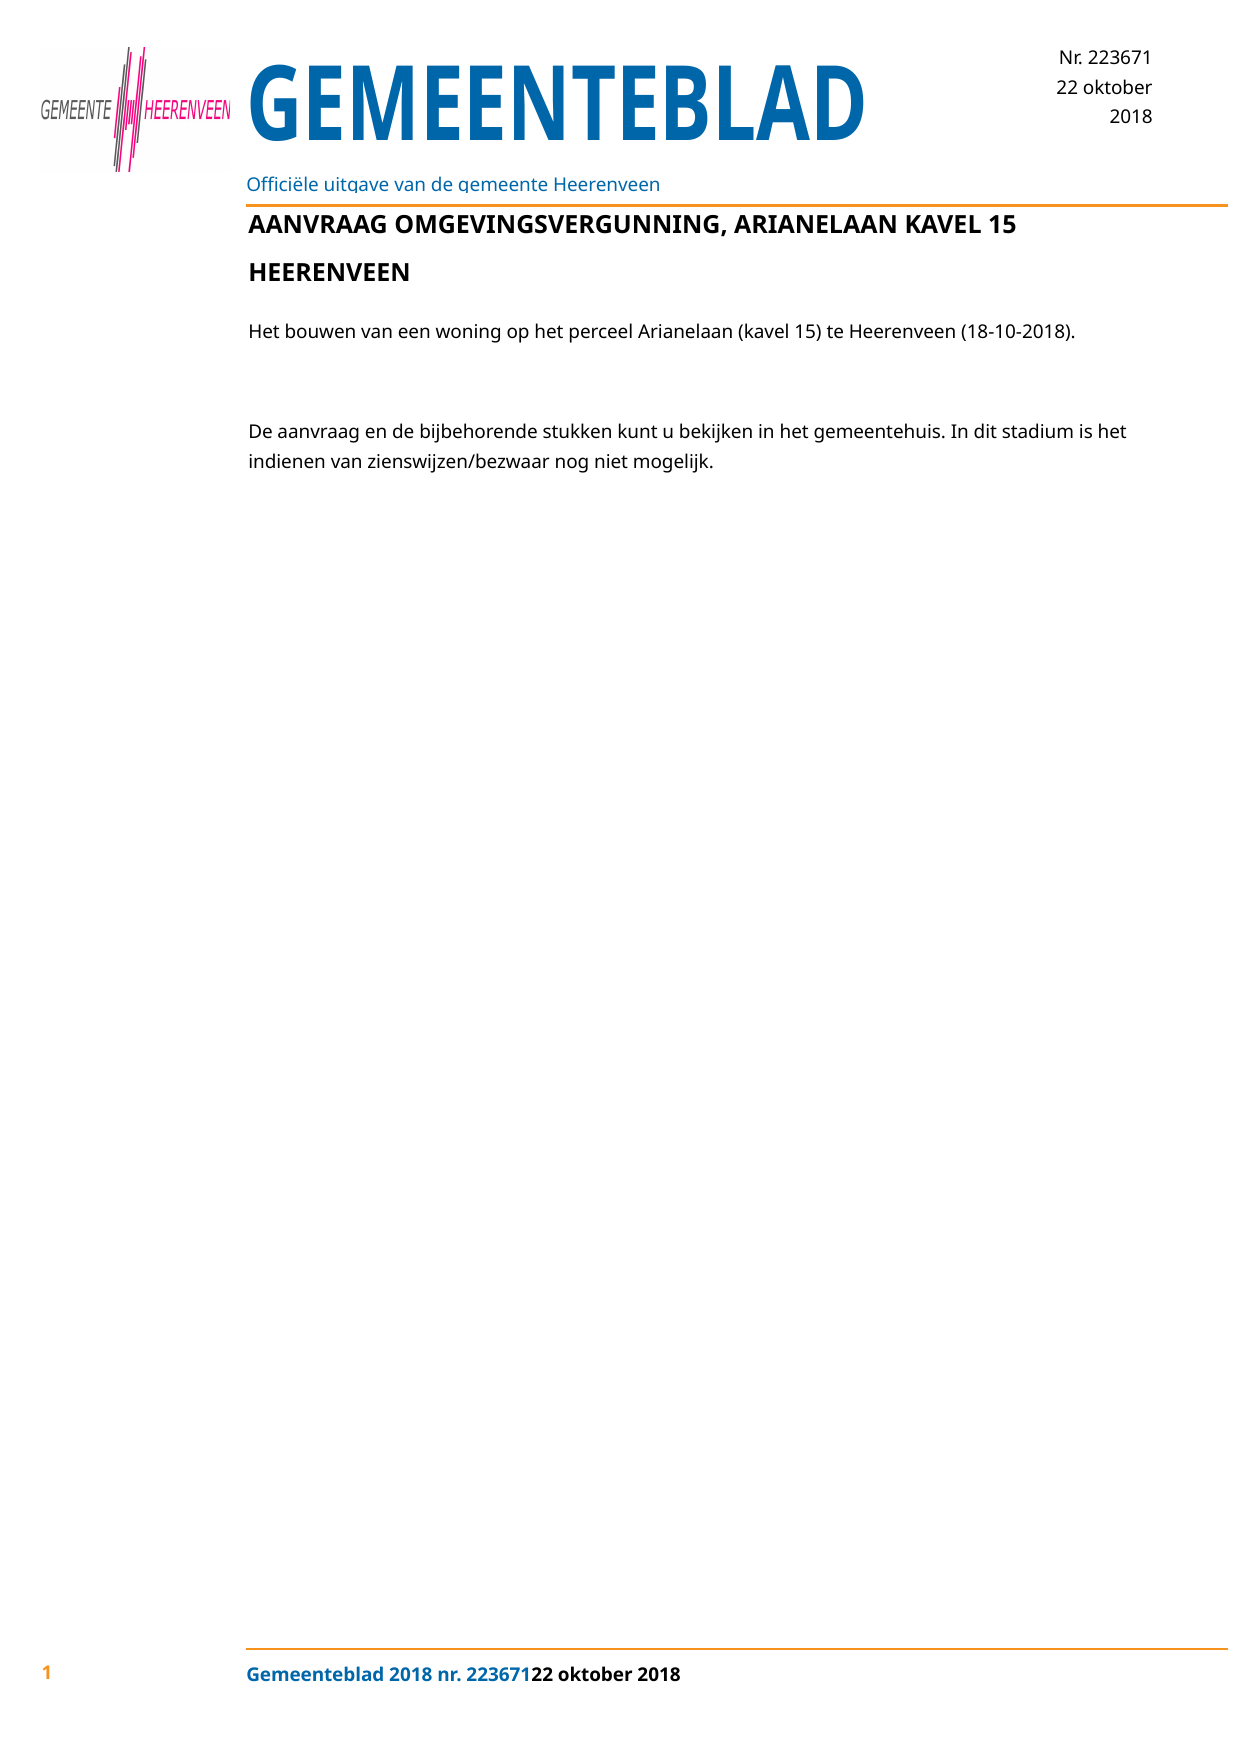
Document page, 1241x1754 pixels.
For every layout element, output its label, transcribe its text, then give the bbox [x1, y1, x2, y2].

text AANVRAAG OMGEVINGSVERGUNNING, ARIANELAAN KAVEL 15 HEERENVEEN [248, 207, 1152, 288]
text De aanvraag en de bijbehorende stukken kunt u bekijken in het gemeentehuis. In dit stadium is het indienen van zienswijzen/bezwaar nog niet mogelijk. [248, 419, 1152, 474]
text Het bouwen van een woning op het perceel Arianelaan (kavel 15) te Heerenveen (18-10-2018). [248, 318, 1152, 344]
picture [41, 47, 231, 172]
